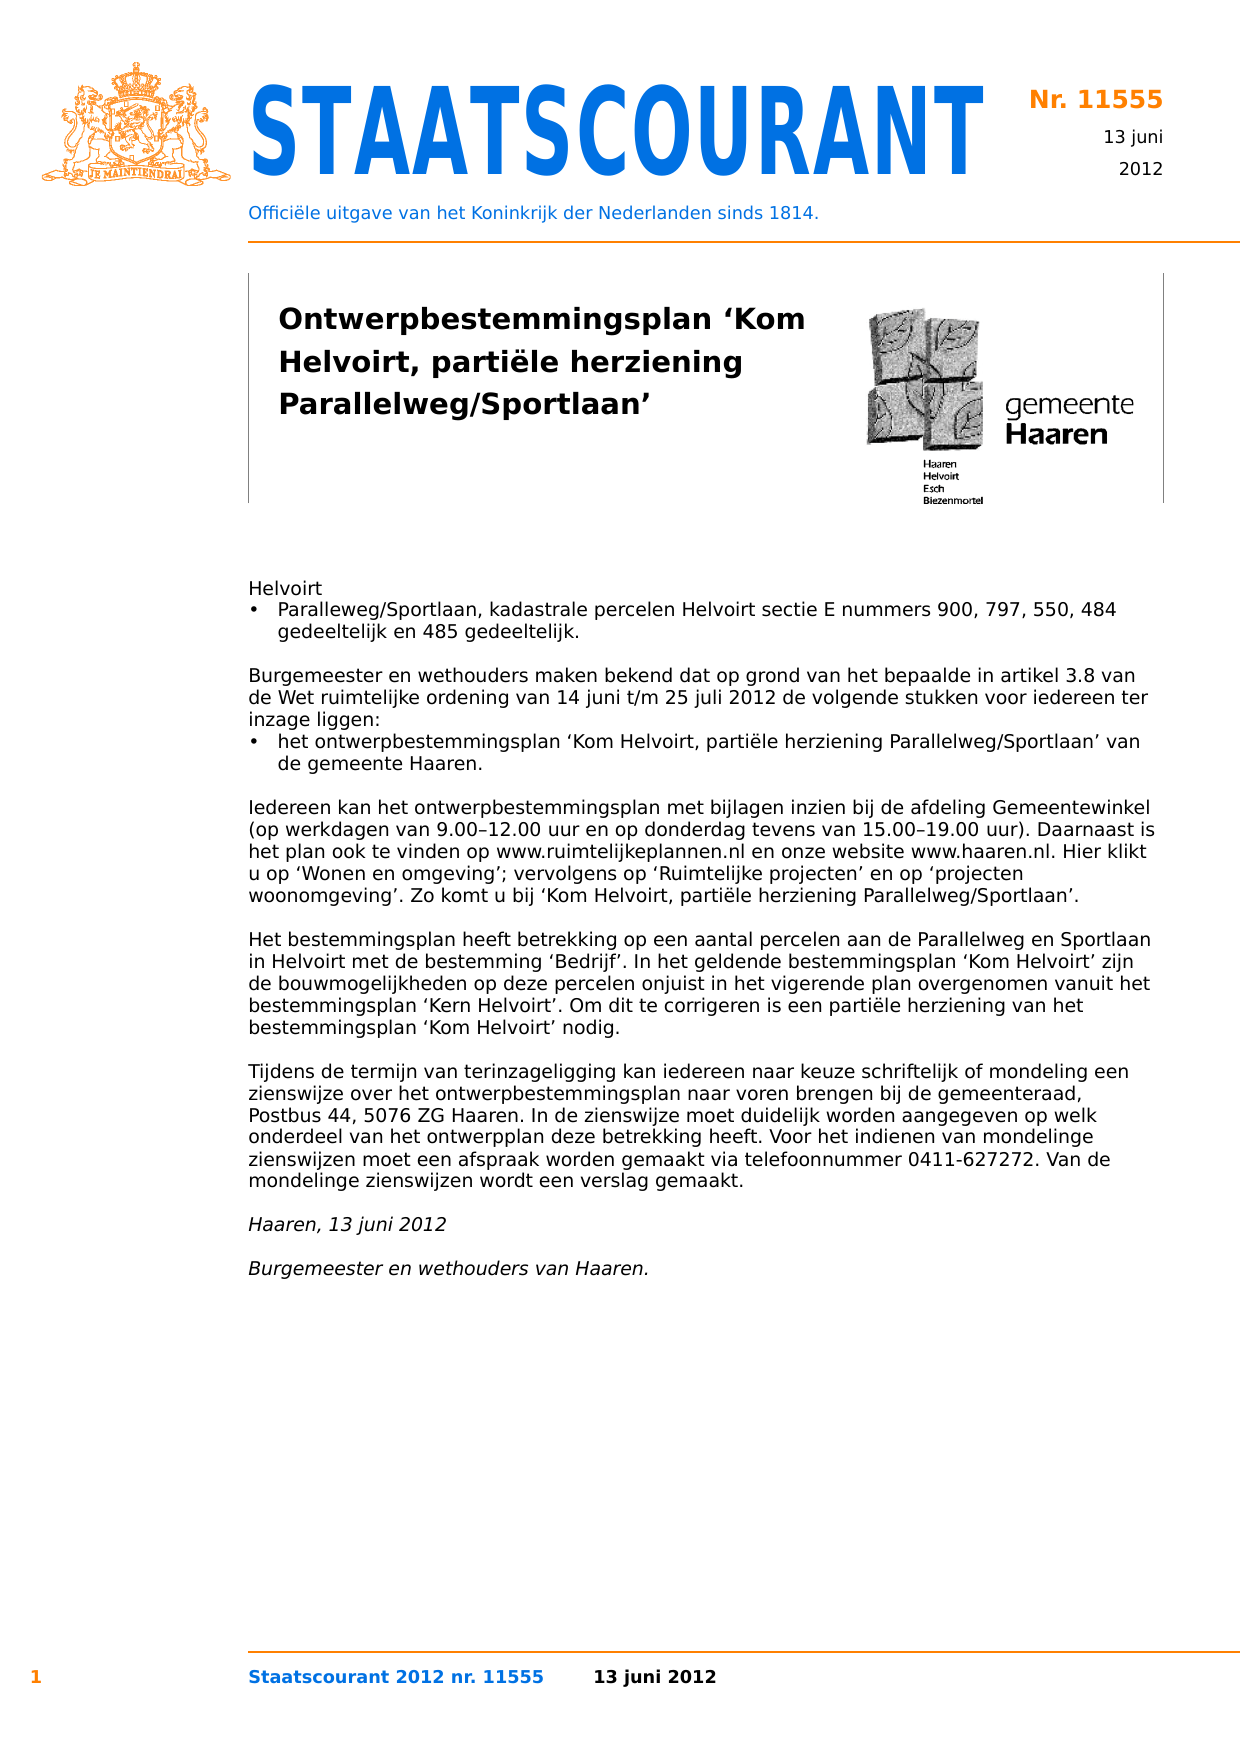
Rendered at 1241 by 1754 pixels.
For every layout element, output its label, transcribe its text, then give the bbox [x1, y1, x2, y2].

table_cell 2012 [998, 153, 1240, 203]
text • het ontwerpbestemmingsplan ‘Kom Helvoirt, partiële herziening Parallelweg/Sportlaan’ van de gemeente Haaren. [248, 731, 1163, 775]
text Burgemeester en wethouders maken bekend dat op grond van het bepaalde in artikel 3.8 van de Wet ruimtelijke ordening van 14 juni t/m 25 juli 2012 de volgende stukken voor iedereen ter inzage liggen: [248, 665, 1163, 731]
text Iedereen kan het ontwerpbestemmingsplan met bijlagen inzien bij de afdeling Gemeentewinkel (op werkdagen van 9.00–12.00 uur en op donderdag tevens van 15.00–19.00 uur). Daarnaast is het plan ook te vinden op www.ruimtelijkeplannen.nl en onze website www.haaren.nl. Hier klikt u op ‘Wonen en omgeving’; vervolgens op ‘Ruimtelijke projecten’ en op ‘projecten woonomgeving’. Zo komt u bij ‘Kom Helvoirt, partiële herziening Parallelweg/Sportlaan’. [248, 797, 1163, 907]
text Haaren, 13 juni 2012 [248, 1214, 1163, 1236]
table_cell 13 juni [998, 121, 1240, 153]
picture [861, 302, 1134, 504]
table_header STAATSCOURANT [248, 62, 998, 203]
text Helvoirt [248, 577, 1163, 599]
table_header Nr. 11555 [998, 62, 1240, 121]
table_header [25, 62, 248, 241]
picture [41, 62, 231, 186]
subtitle Ontwerpbestemmingsplan ‘Kom Helvoirt, partiële herziening Parallelweg/Sportlaan’ [249, 273, 1163, 503]
text Burgemeester en wethouders van Haaren. [248, 1258, 1163, 1280]
text Het bestemmingsplan heeft betrekking op een aantal percelen aan de Parallelweg en Sportlaan in Helvoirt met de bestemming ‘Bedrijf’. In het geldende bestemmingsplan ‘Kom Helvoirt’ zijn de bouwmogelijkheden op deze percelen onjuist in het vigerende plan overgenomen vanuit het bestemmingsplan ‘Kern Helvoirt’. Om dit te corrigeren is een partiële herziening van het bestemmingsplan ‘Kom Helvoirt’ nodig. [248, 929, 1163, 1039]
text • Paralleweg/Sportlaan, kadastrale percelen Helvoirt sectie E nummers 900, 797, 550, 484 gedeeltelijk en 485 gedeeltelijk. [248, 599, 1163, 643]
table_cell Officiële uitgave van het Koninkrijk der Nederlanden sinds 1814. [248, 203, 1240, 241]
text Tijdens de termijn van terinzageligging kan iedereen naar keuze schriftelijk of mondeling een zienswijze over het ontwerpbestemmingsplan naar voren brengen bij de gemeenteraad, Postbus 44, 5076 ZG Haaren. In de zienswijze moet duidelijk worden aangegeven op welk onderdeel van het ontwerpplan deze betrekking heeft. Voor het indienen van mondelinge zienswijzen moet een afspraak worden gemaakt via telefoonnummer 0411-627272. Van de mondelinge zienswijzen wordt een verslag gemaakt. [248, 1061, 1163, 1192]
